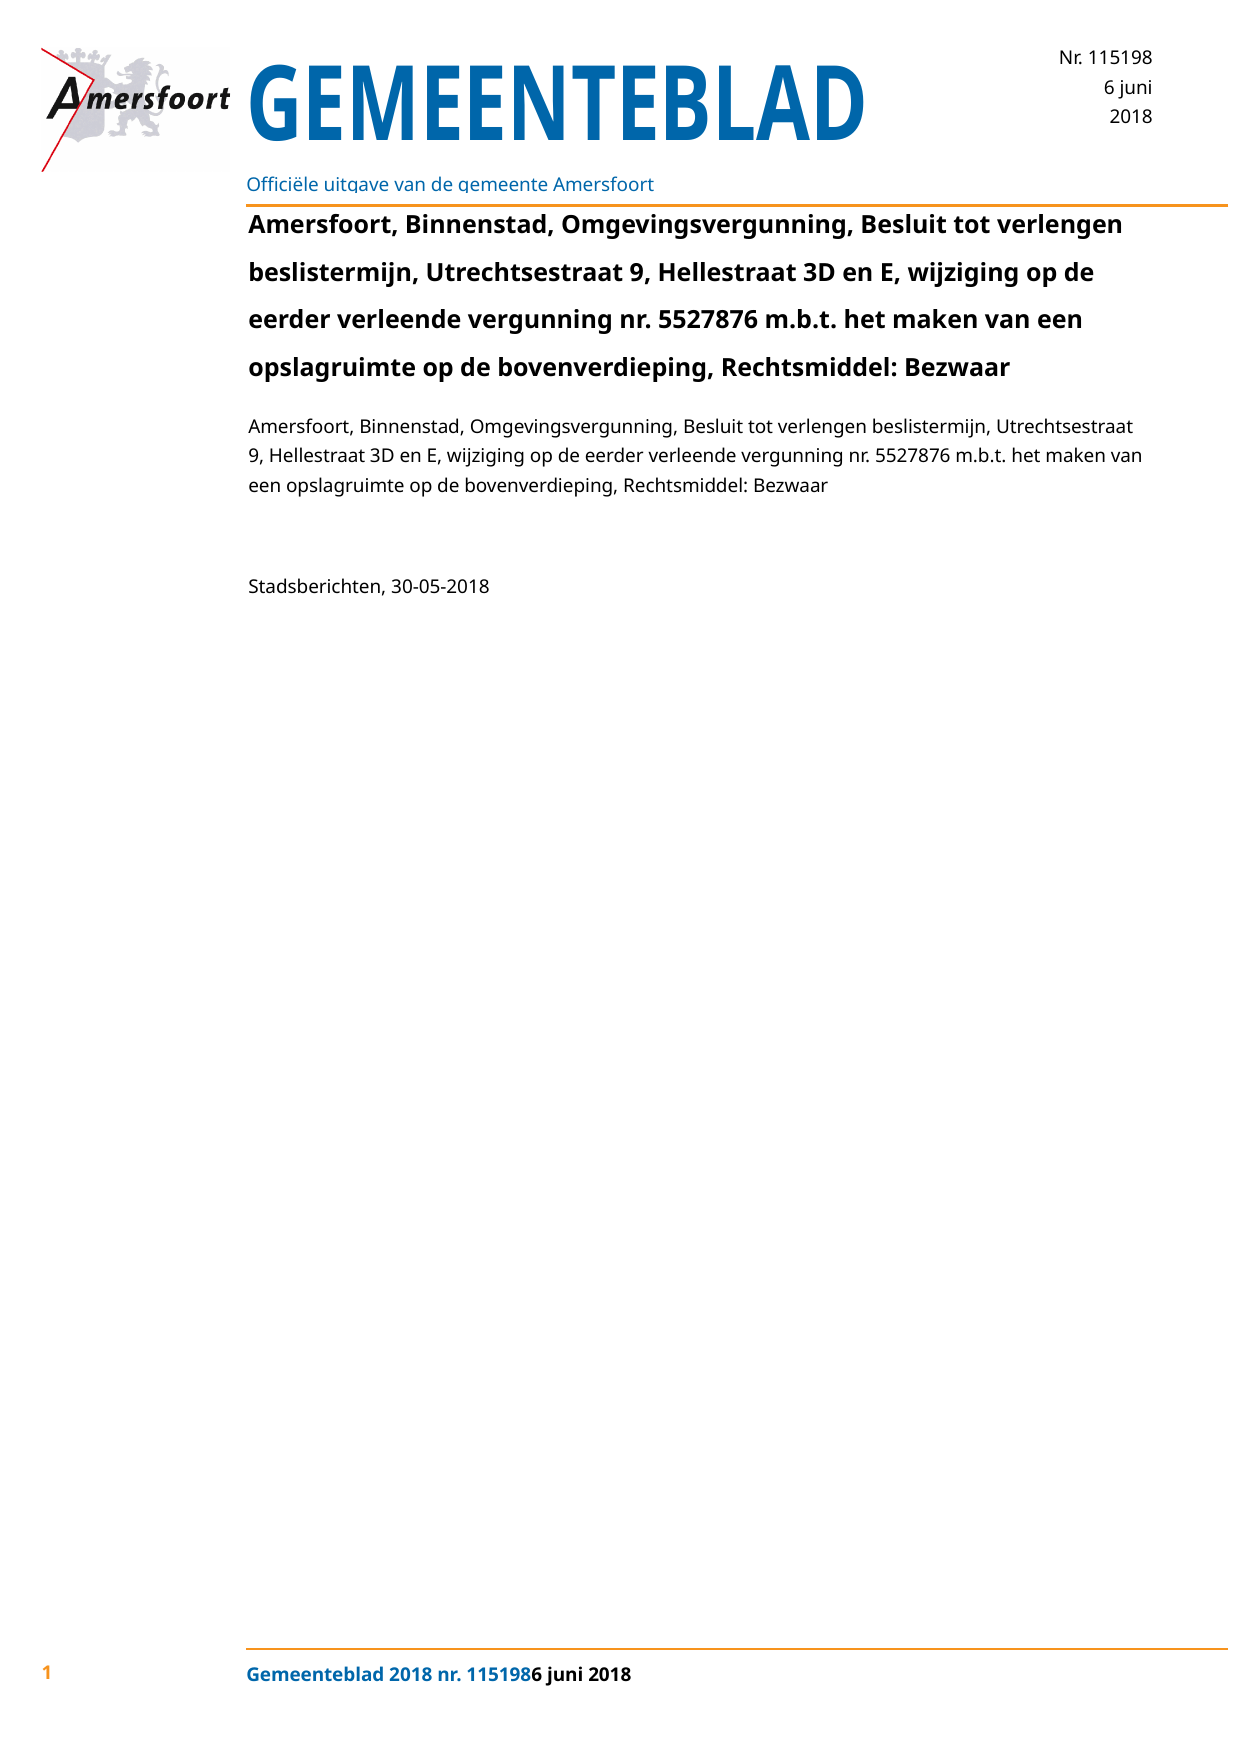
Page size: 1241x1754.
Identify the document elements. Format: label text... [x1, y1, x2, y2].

text Amersfoort, Binnenstad, Omgevingsvergunning, Besluit tot verlengen beslistermijn, Utrechtsestraat 9, Hellestraat 3D en E, wijziging op de eerder verleende vergunning nr. 5527876 m.b.t. het maken van een opslagruimte op de bovenverdieping, Rechtsmiddel: Bezwaar [248, 413, 1152, 498]
text Amersfoort, Binnenstad, Omgevingsvergunning, Besluit tot verlengen beslistermijn, Utrechtsestraat 9, Hellestraat 3D en E, wijziging op de eerder verleende vergunning nr. 5527876 m.b.t. het maken van een opslagruimte op de bovenverdieping, Rechtsmiddel: Bezwaar [248, 207, 1152, 384]
picture [41, 47, 231, 172]
text Stadsberichten, 30-05-2018 [248, 573, 1152, 599]
